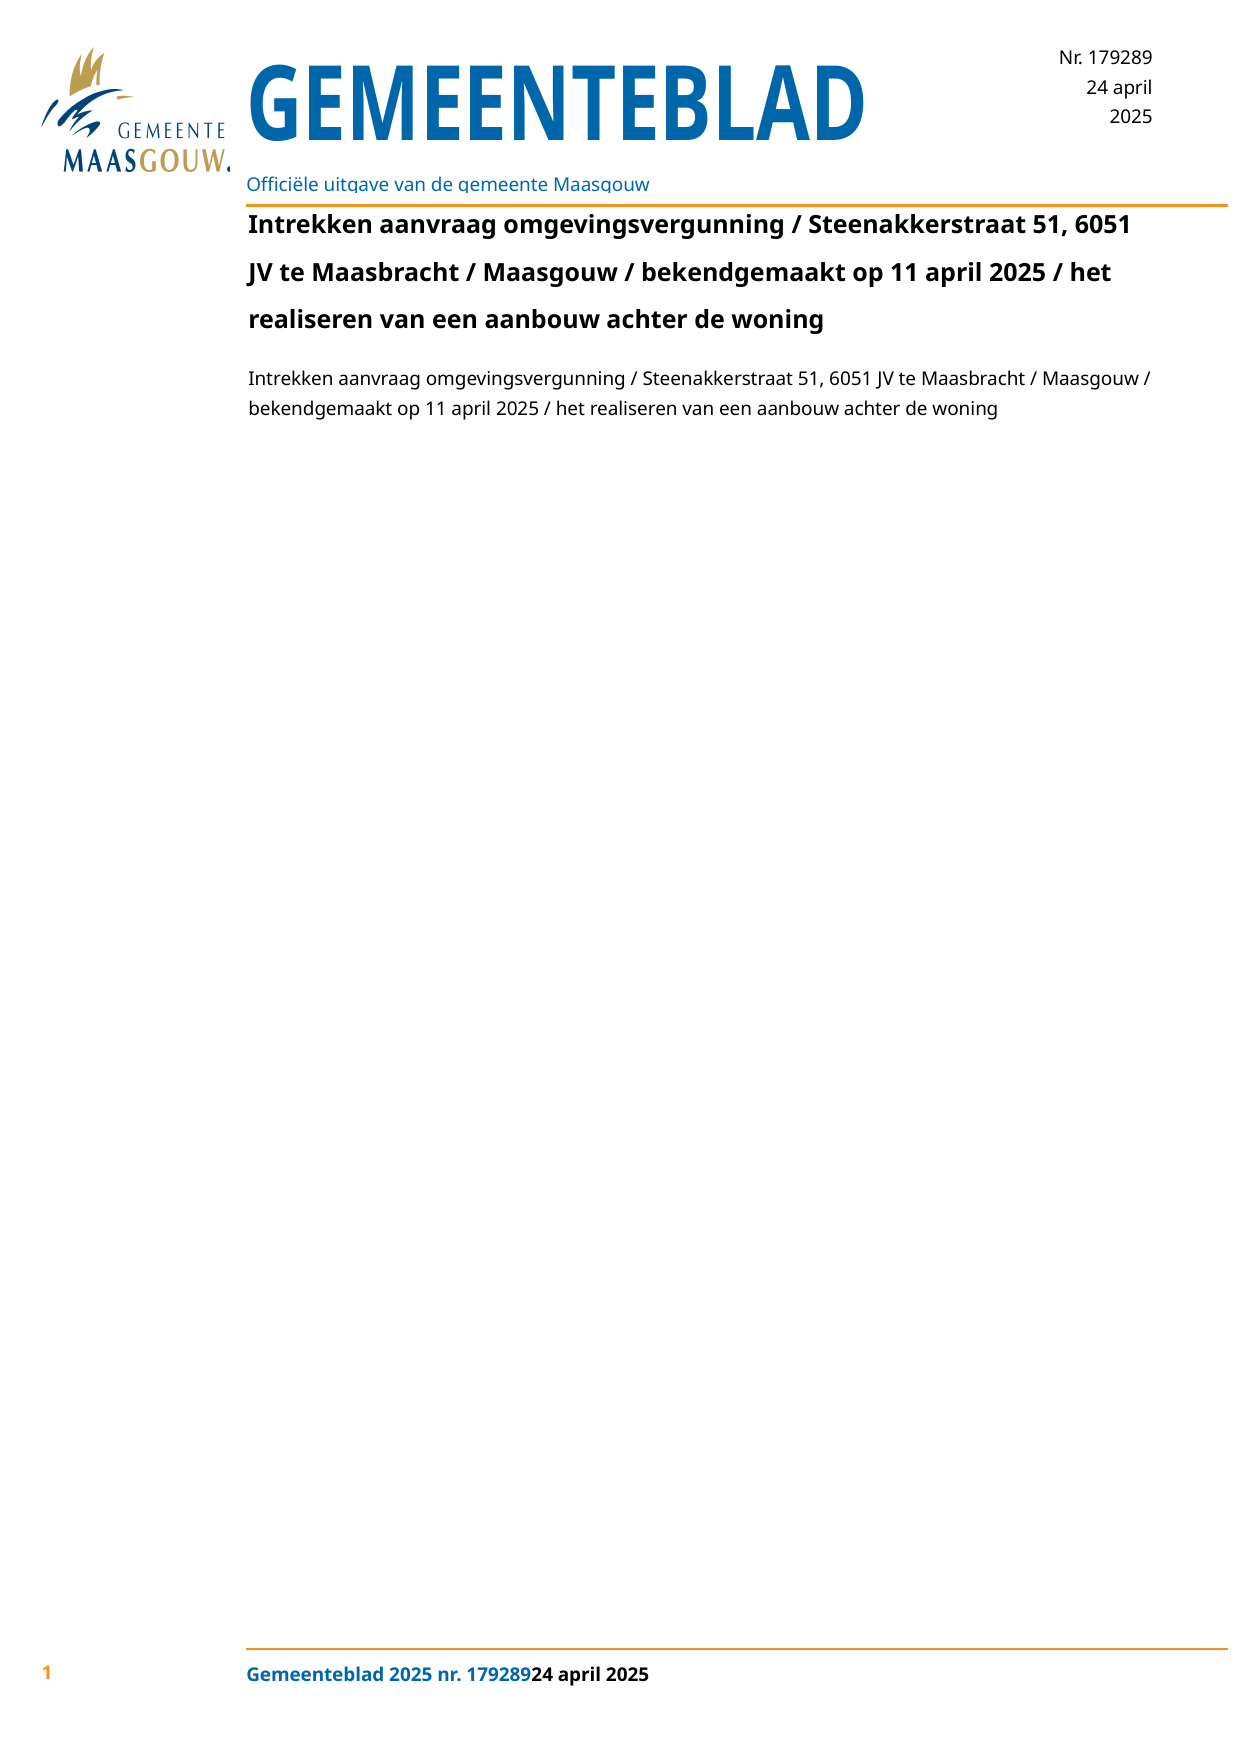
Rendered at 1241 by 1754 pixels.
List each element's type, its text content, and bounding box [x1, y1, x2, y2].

picture [41, 47, 231, 172]
text Intrekken aanvraag omgevingsvergunning / Steenakkerstraat 51, 6051 JV te Maasbracht / Maasgouw / bekendgemaakt op 11 april 2025 / het realiseren van een aanbouw achter de woning [248, 207, 1152, 336]
text Intrekken aanvraag omgevingsvergunning / Steenakkerstraat 51, 6051 JV te Maasbracht / Maasgouw / bekendgemaakt op 11 april 2025 / het realiseren van een aanbouw achter de woning [248, 366, 1152, 421]
